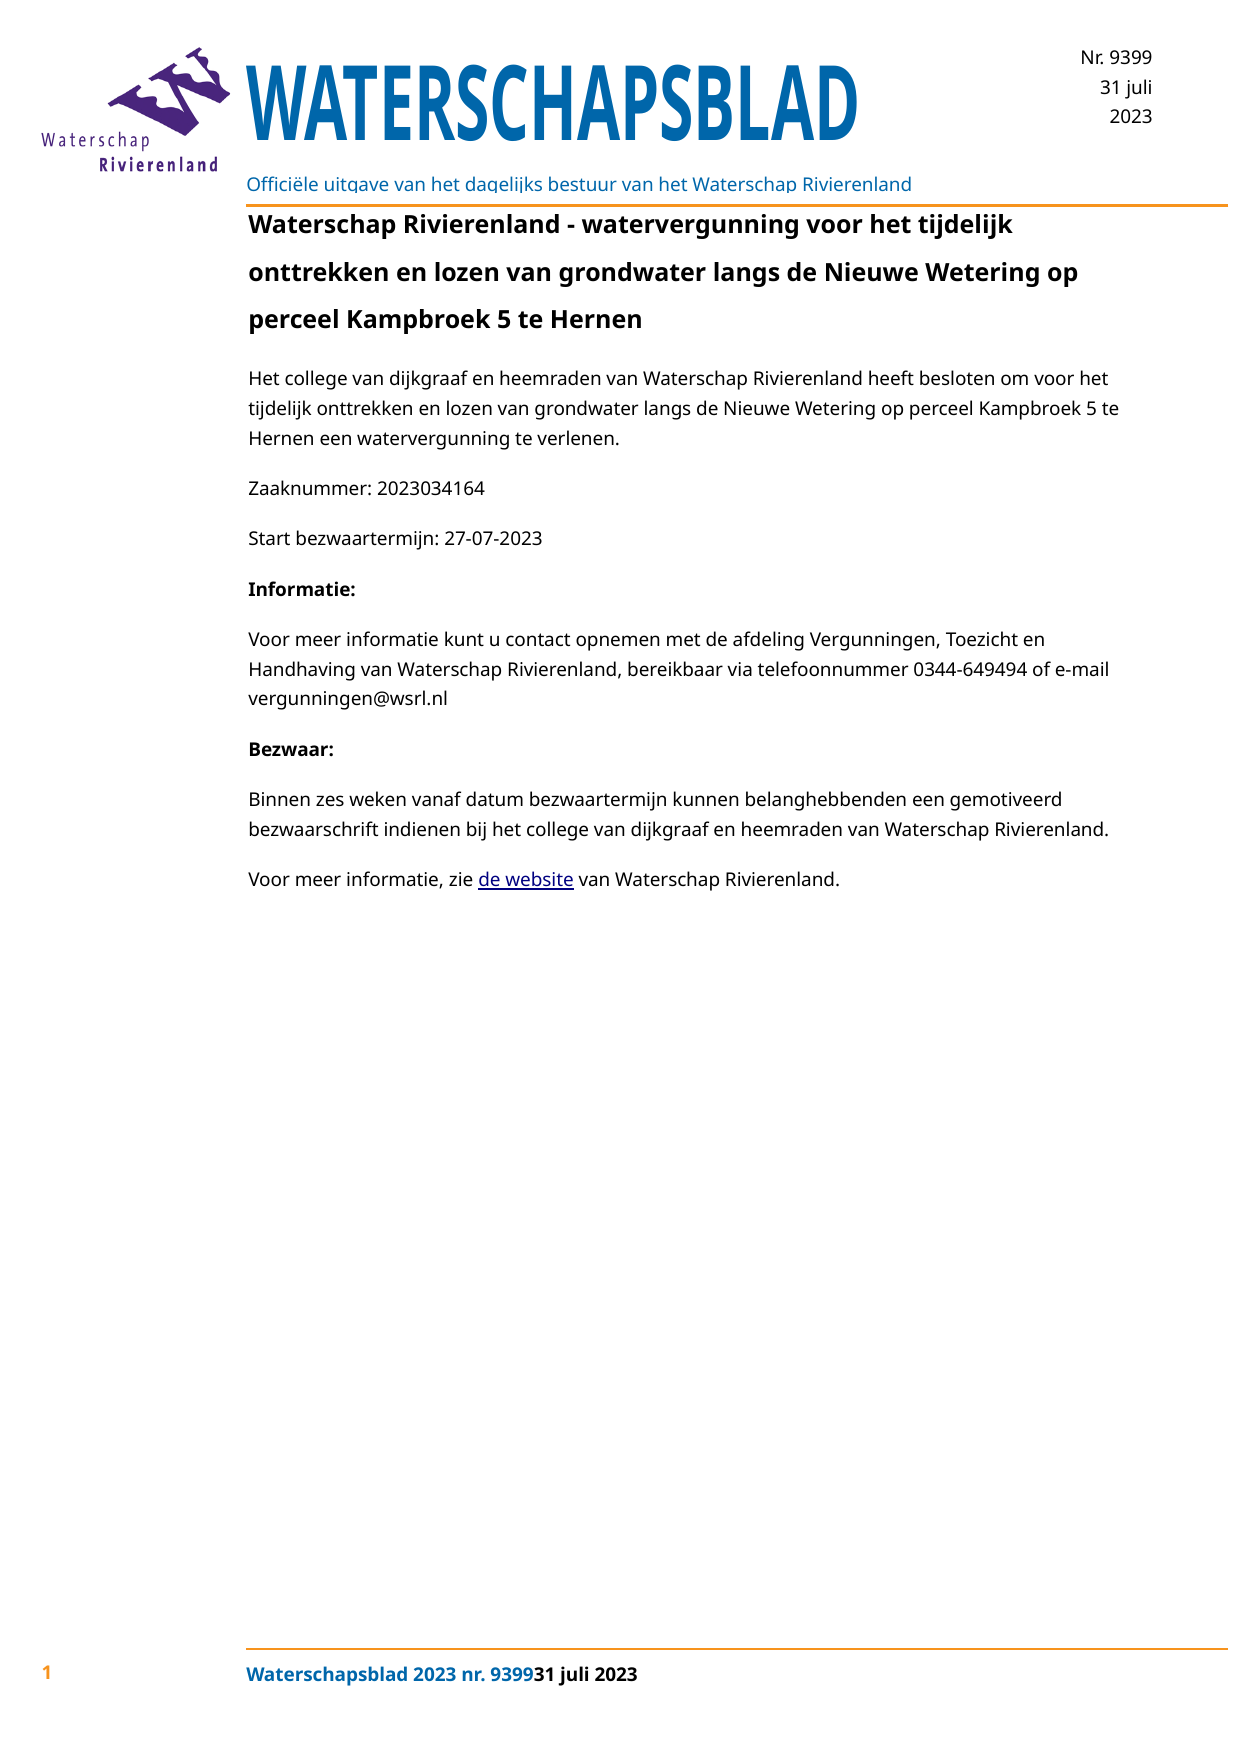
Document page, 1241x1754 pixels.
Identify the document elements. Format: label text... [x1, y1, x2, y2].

text Binnen zes weken vanaf datum bezwaartermijn kunnen belanghebbenden een gemotiveerd bezwaarschrift indienen bij het college van dijkgraaf en heemraden van Waterschap Rivierenland. [248, 786, 1152, 842]
text Voor meer informatie kunt u contact opnemen met de afdeling Vergunningen, Toezicht en Handhaving van Waterschap Rivierenland, bereikbaar via telefoonnummer 0344-649494 of e-mail vergunningen@wsrl.nl [248, 626, 1152, 711]
picture [41, 47, 231, 172]
text Bezwaar: [248, 736, 1152, 762]
text Zaaknummer: 2023034164 [248, 475, 1152, 501]
text Het college van dijkgraaf en heemraden van Waterschap Rivierenland heeft besloten om voor het tijdelijk onttrekken en lozen van grondwater langs de Nieuwe Wetering op perceel Kampbroek 5 te Hernen een watervergunning te verlenen. [248, 366, 1152, 450]
text Voor meer informatie, zie de website van Waterschap Rivierenland. [248, 866, 1152, 892]
text Informatie: [248, 576, 1152, 602]
text Waterschap Rivierenland - watervergunning voor het tijdelijk onttrekken en lozen van grondwater langs de Nieuwe Wetering op perceel Kampbroek 5 te Hernen [248, 207, 1152, 336]
text Start bezwaartermijn: 27-07-2023 [248, 526, 1152, 551]
